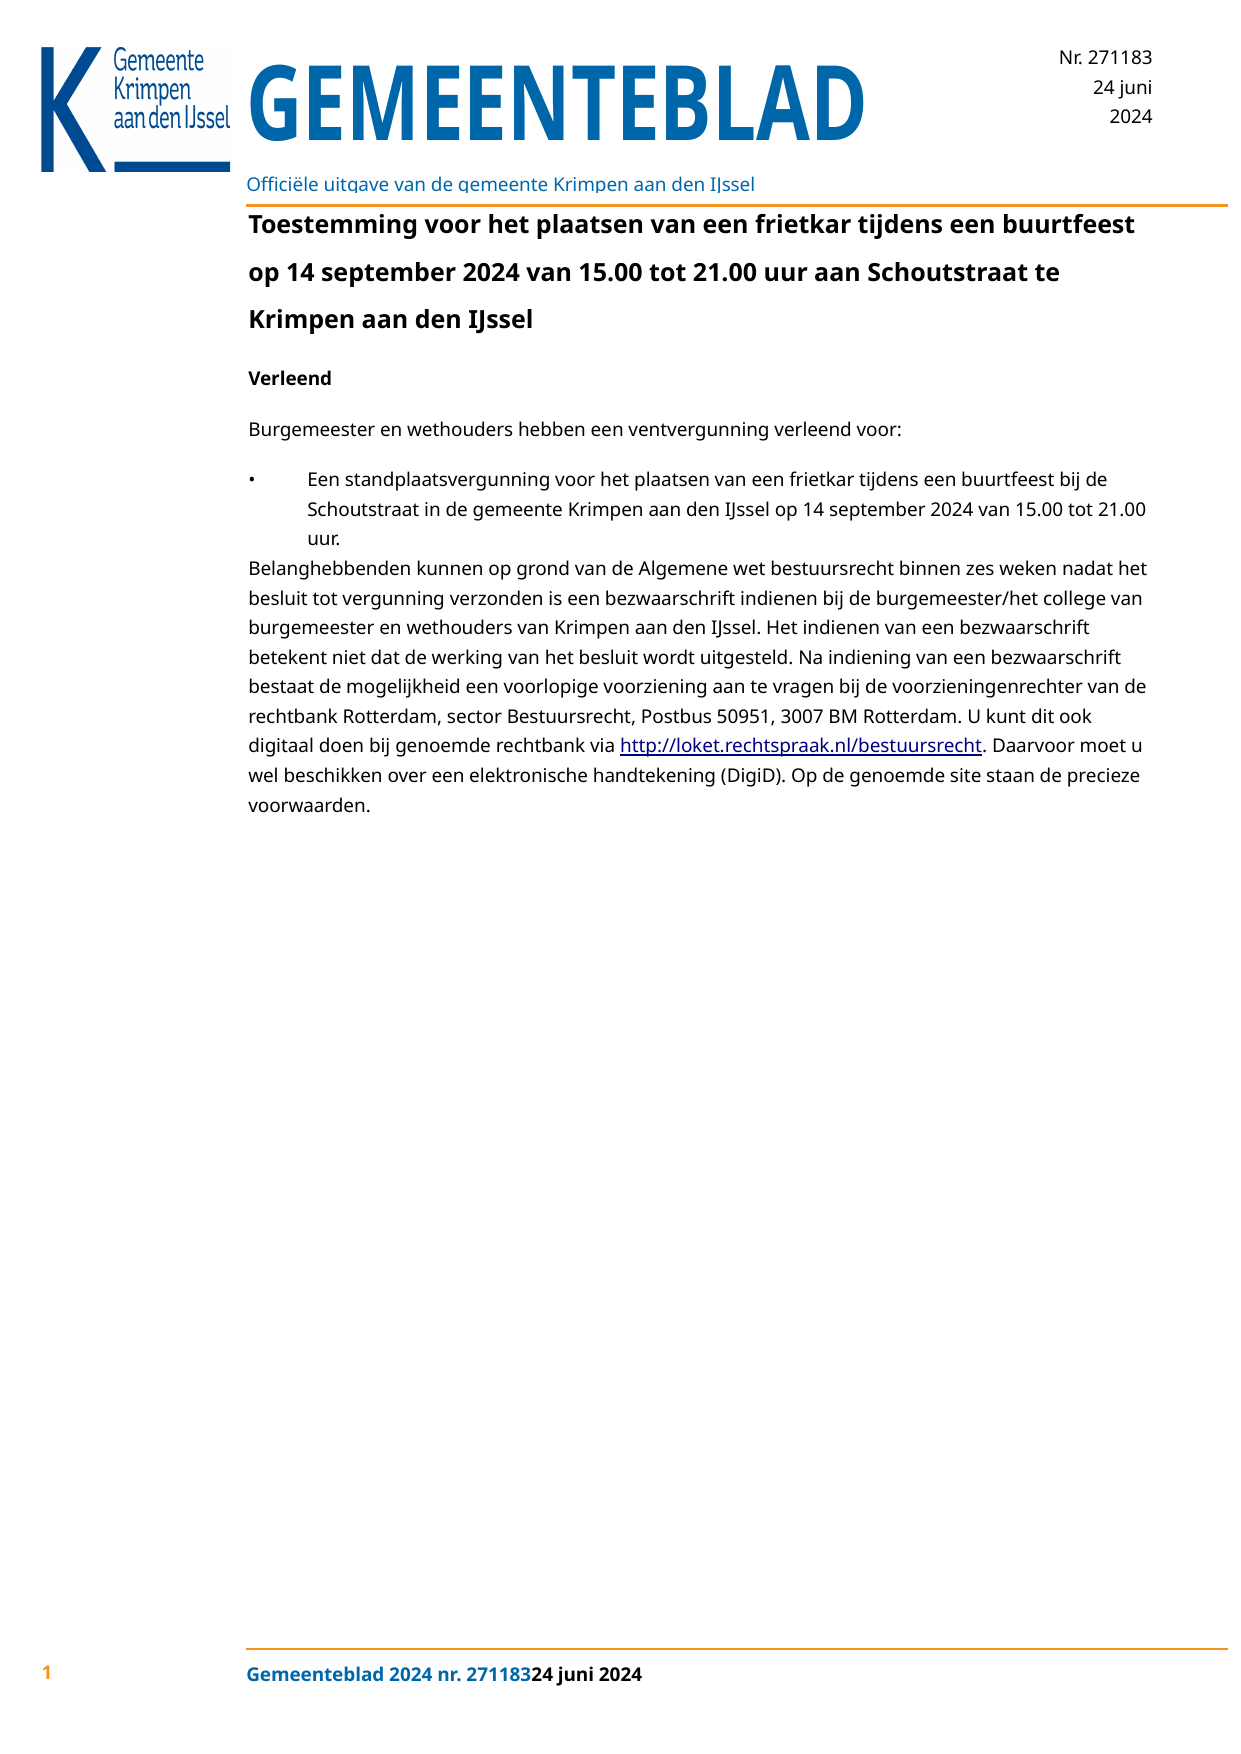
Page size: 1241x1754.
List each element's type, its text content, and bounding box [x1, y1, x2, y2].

text Belanghebbenden kunnen op grond van de Algemene wet bestuursrecht binnen zes weken nadat het besluit tot vergunning verzonden is een bezwaarschrift indienen bij de burgemeester/het college van burgemeester en wethouders van Krimpen aan den IJssel. Het indienen van een bezwaarschrift betekent niet dat de werking van het besluit wordt uitgesteld. Na indiening van een bezwaarschrift bestaat de mogelijkheid een voorlopige voorziening aan te vragen bij de voorzieningenrechter van de rechtbank Rotterdam, sector Bestuursrecht, Postbus 50951, 3007 BM Rotterdam. U kunt dit ook digitaal doen bij genoemde rechtbank via http://loket.rechtspraak.nl/bestuursrecht. Daarvoor moet u wel beschikken over een elektronische handtekening (DigiD). Op de genoemde site staan de precieze voorwaarden. [248, 555, 1152, 817]
text Verleend [248, 366, 1152, 391]
text Toestemming voor het plaatsen van een frietkar tijdens een buurtfeest op 14 september 2024 van 15.00 tot 21.00 uur aan Schoutstraat te Krimpen aan den IJssel [248, 207, 1152, 336]
text Burgemeester en wethouders hebben een ventvergunning verleend voor: [248, 416, 1152, 442]
list Een standplaatsvergunning voor het plaatsen van een frietkar tijdens een buurtfeest bij de Schoutstraat in de gemeente Krimpen aan den IJssel op 14 september 2024 van 15.00 tot 21.00 uur. [248, 466, 1152, 551]
picture [41, 47, 231, 172]
